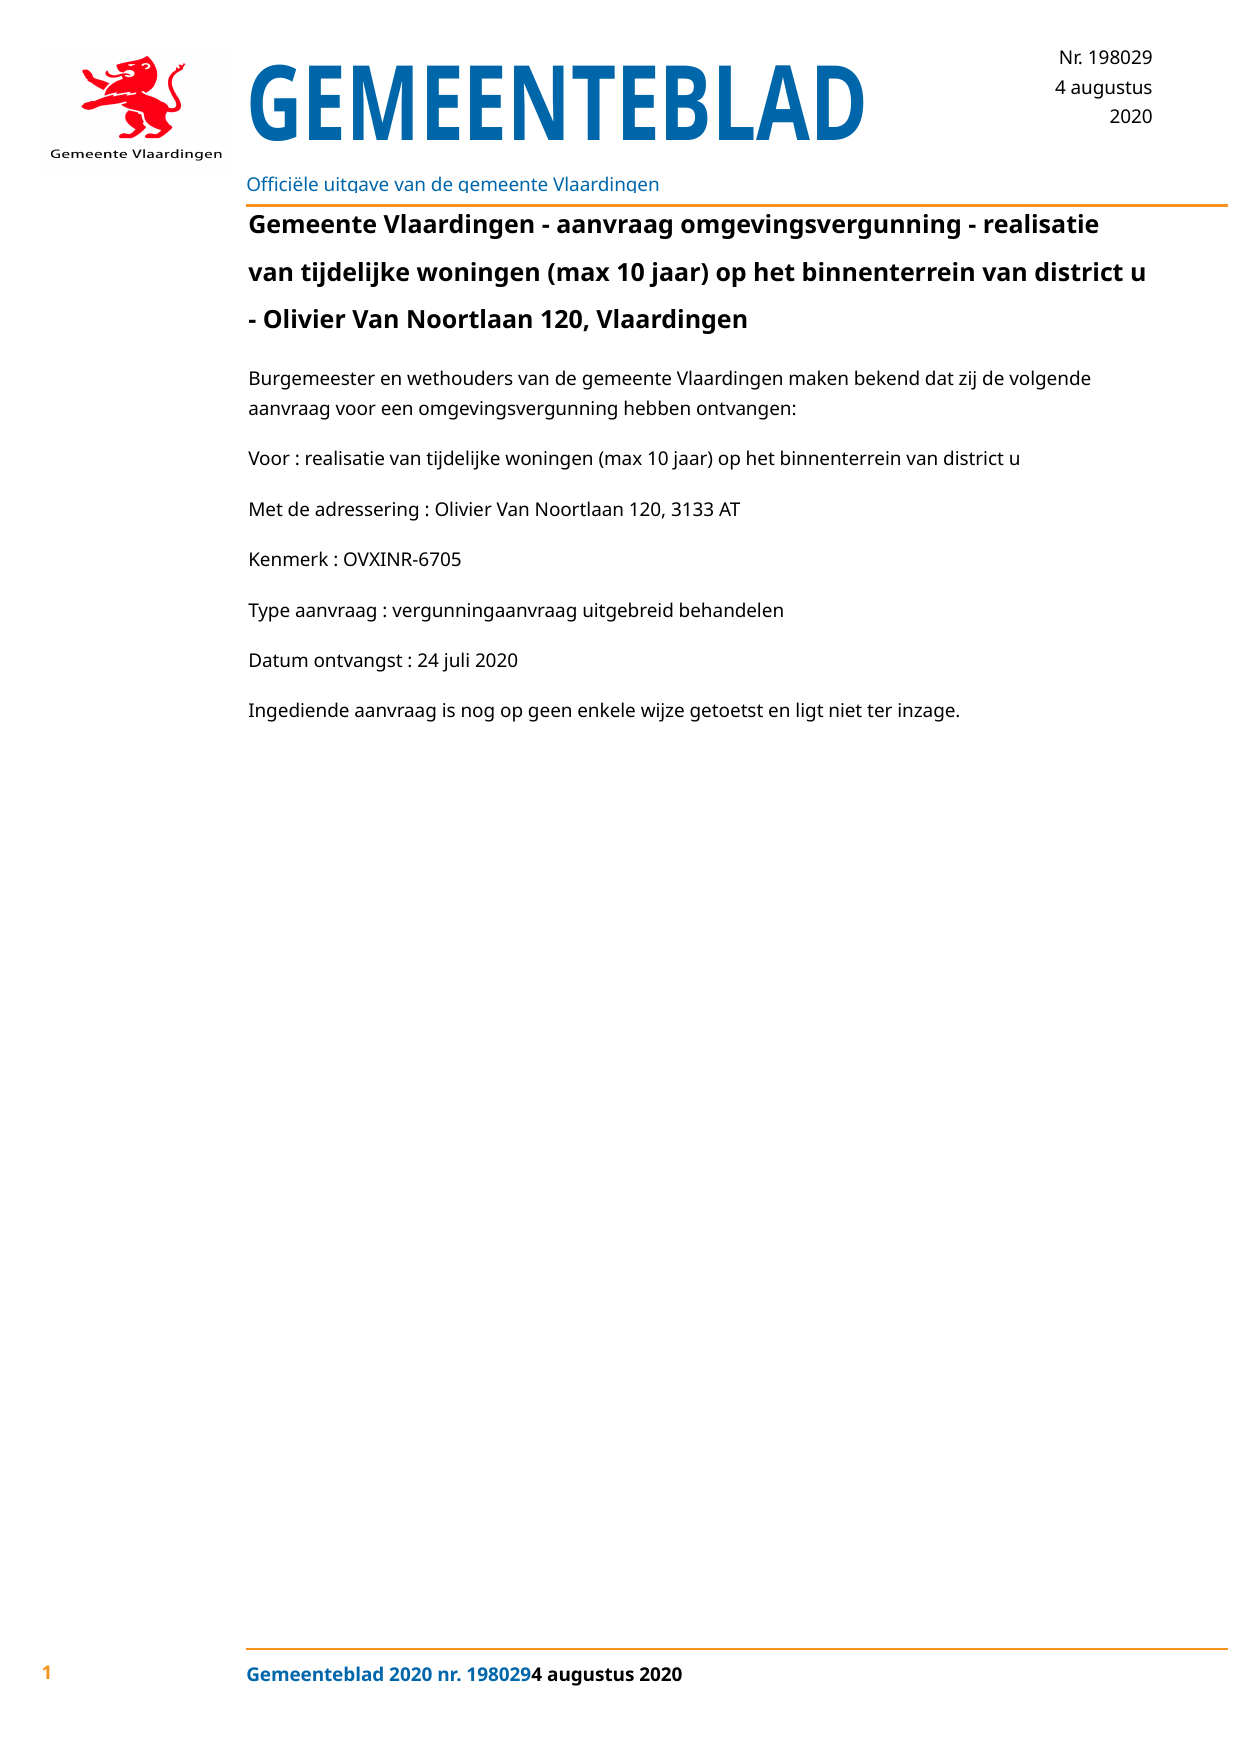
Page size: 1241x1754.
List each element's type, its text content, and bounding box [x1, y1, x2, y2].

text Datum ontvangst : 24 juli 2020 [248, 647, 1152, 673]
text Burgemeester en wethouders van de gemeente Vlaardingen maken bekend dat zij de volgende aanvraag voor een omgevingsvergunning hebben ontvangen: [248, 366, 1152, 421]
text Met de adressering : Olivier Van Noortlaan 120, 3133 AT [248, 496, 1152, 522]
text Type aanvraag : vergunningaanvraag uitgebreid behandelen [248, 597, 1152, 622]
picture [41, 47, 231, 172]
text Kenmerk : OVXINR-6705 [248, 546, 1152, 572]
text Ingediende aanvraag is nog op geen enkele wijze getoetst en ligt niet ter inzage. [248, 698, 1152, 723]
text Voor : realisatie van tijdelijke woningen (max 10 jaar) op het binnenterrein van district u [248, 446, 1152, 471]
text Gemeente Vlaardingen - aanvraag omgevingsvergunning - realisatie van tijdelijke woningen (max 10 jaar) op het binnenterrein van district u - Olivier Van Noortlaan 120, Vlaardingen [248, 207, 1152, 336]
